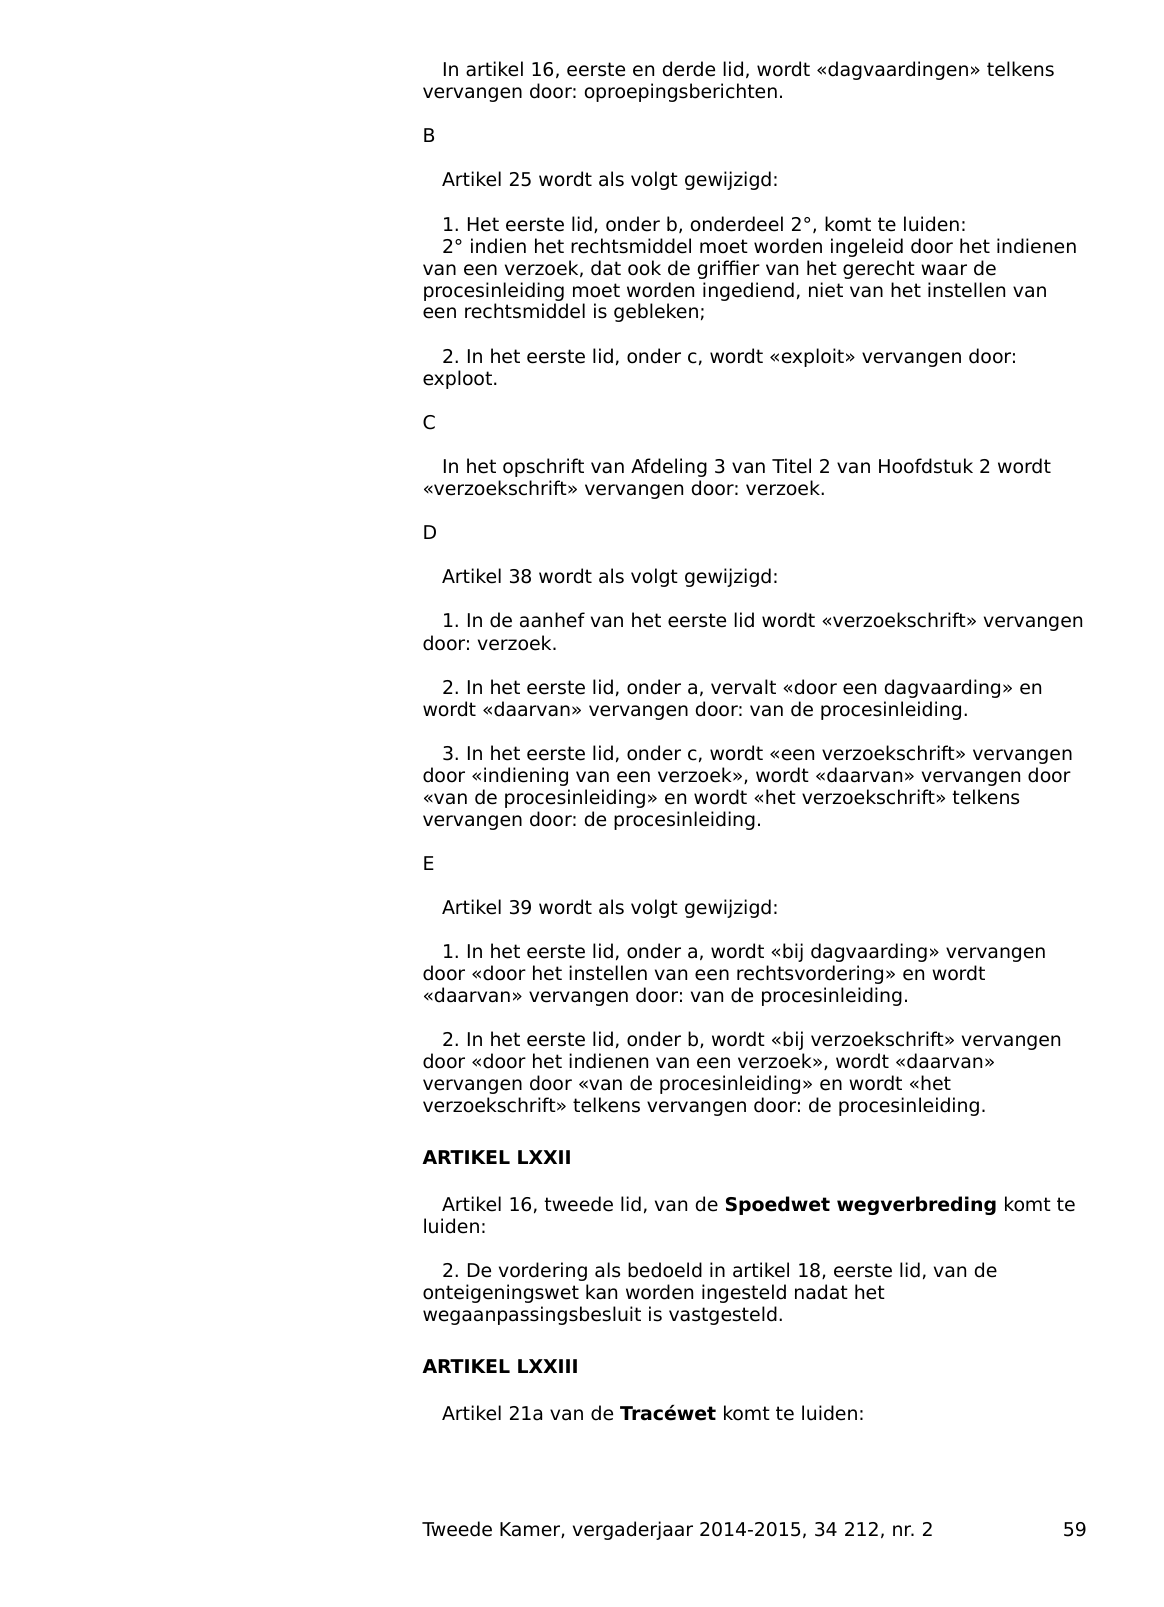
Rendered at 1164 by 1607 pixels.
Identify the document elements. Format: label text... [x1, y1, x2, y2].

text In het opschrift van Afdeling 3 van Titel 2 van Hoofdstuk 2 wordt «verzoekschrift» vervangen door: verzoek. [422, 456, 1087, 500]
text 3. In het eerste lid, onder c, wordt «een verzoekschrift» vervangen door «indiening van een verzoek», wordt «daarvan» vervangen door «van de procesinleiding» en wordt «het verzoekschrift» telkens vervangen door: de procesinleiding. [422, 743, 1087, 831]
text In artikel 16, eerste en derde lid, wordt «dagvaardingen» telkens vervangen door: oproepingsberichten. [422, 59, 1087, 103]
text B [422, 125, 1087, 147]
text Artikel 25 wordt als volgt gewijzigd: [422, 169, 1087, 191]
text Artikel 21a van de Tracéwet komt te luiden: [422, 1403, 1087, 1425]
text Artikel 39 wordt als volgt gewijzigd: [422, 897, 1087, 919]
text D [422, 522, 1087, 544]
text 2. De vordering als bedoeld in artikel 18, eerste lid, van de onteigeningswet kan worden ingesteld nadat het wegaanpassingsbesluit is vastgesteld. [422, 1260, 1087, 1326]
text 2. In het eerste lid, onder c, wordt «exploit» vervangen door: exploot. [422, 346, 1087, 389]
text 1. In de aanhef van het eerste lid wordt «verzoekschrift» vervangen door: verzoek. [422, 610, 1087, 654]
text C [422, 412, 1087, 434]
text 2° indien het rechtsmiddel moet worden ingeleid door het indienen van een verzoek, dat ook de griffier van het gerecht waar de procesinleiding moet worden ingediend, niet van het instellen van een rechtsmiddel is gebleken; [422, 236, 1087, 323]
text 1. In het eerste lid, onder a, wordt «bij dagvaarding» vervangen door «door het instellen van een rechtsvordering» en wordt «daarvan» vervangen door: van de procesinleiding. [422, 941, 1087, 1007]
text Artikel 16, tweede lid, van de Spoedwet wegverbreding komt te luiden: [422, 1194, 1087, 1238]
subtitle ARTIKEL LXXIII [422, 1356, 1087, 1378]
text E [422, 853, 1087, 875]
text 2. In het eerste lid, onder a, vervalt «door een dagvaarding» en wordt «daarvan» vervangen door: van de procesinleiding. [422, 677, 1087, 721]
text 2. In het eerste lid, onder b, wordt «bij verzoekschrift» vervangen door «door het indienen van een verzoek», wordt «daarvan» vervangen door «van de procesinleiding» en wordt «het verzoekschrift» telkens vervangen door: de procesinleiding. [422, 1029, 1087, 1117]
subtitle ARTIKEL LXXII [422, 1147, 1087, 1169]
text 1. Het eerste lid, onder b, onderdeel 2°, komt te luiden: [422, 213, 1087, 236]
text Artikel 38 wordt als volgt gewijzigd: [422, 566, 1087, 588]
